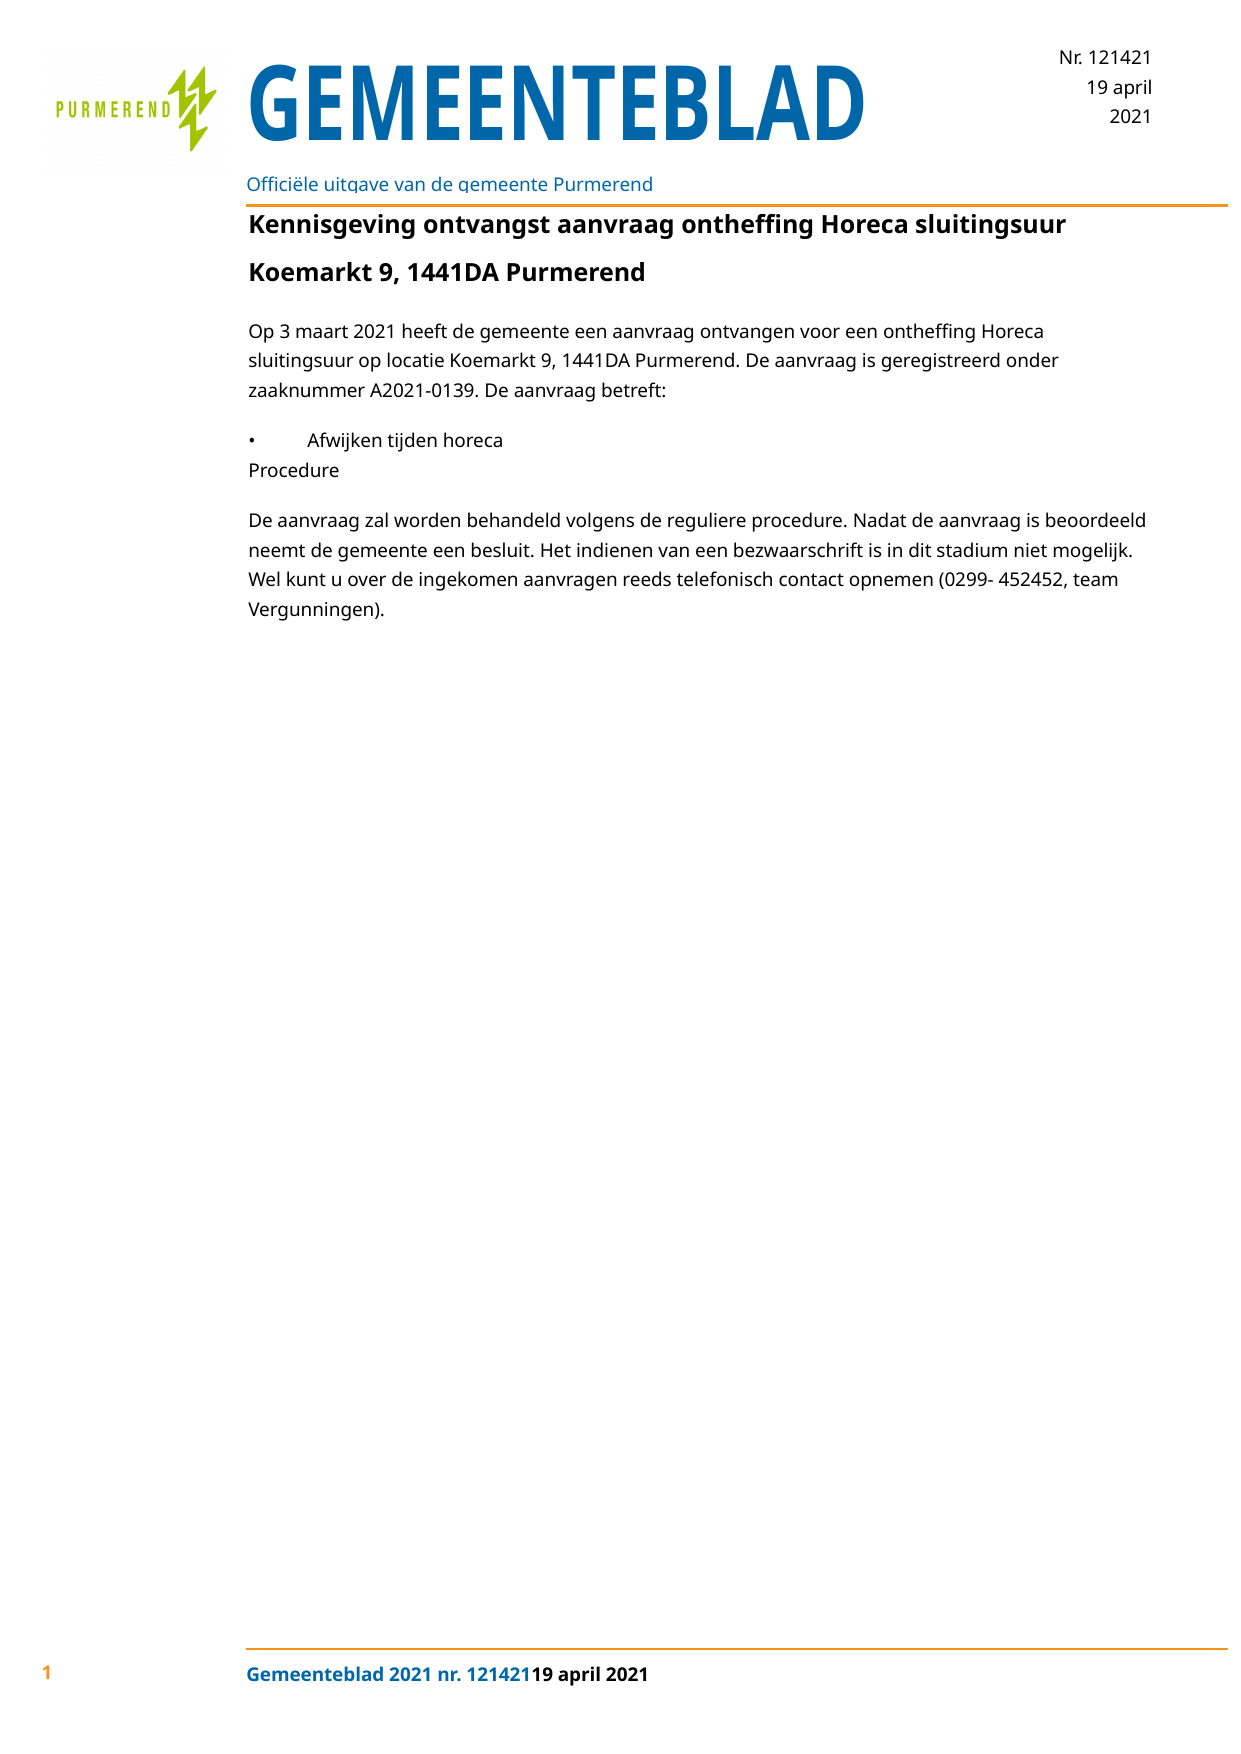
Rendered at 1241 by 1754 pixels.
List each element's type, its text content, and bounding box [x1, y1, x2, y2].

text Procedure [248, 457, 1152, 483]
text De aanvraag zal worden behandeld volgens de reguliere procedure. Nadat de aanvraag is beoordeeld neemt de gemeente een besluit. Het indienen van een bezwaarschrift is in dit stadium niet mogelijk. Wel kunt u over de ingekomen aanvragen reeds telefonisch contact opnemen (0299- 452452, team Vergunningen). [248, 507, 1152, 622]
text Op 3 maart 2021 heeft de gemeente een aanvraag ontvangen voor een ontheffing Horeca sluitingsuur op locatie Koemarkt 9, 1441DA Purmerend. De aanvraag is geregistreerd onder zaaknummer A2021-0139. De aanvraag betreft: [248, 318, 1152, 403]
picture [41, 47, 231, 172]
text Kennisgeving ontvangst aanvraag ontheffing Horeca sluitingsuur Koemarkt 9, 1441DA Purmerend [248, 207, 1152, 288]
list Afwijken tijden horeca [248, 427, 1152, 453]
